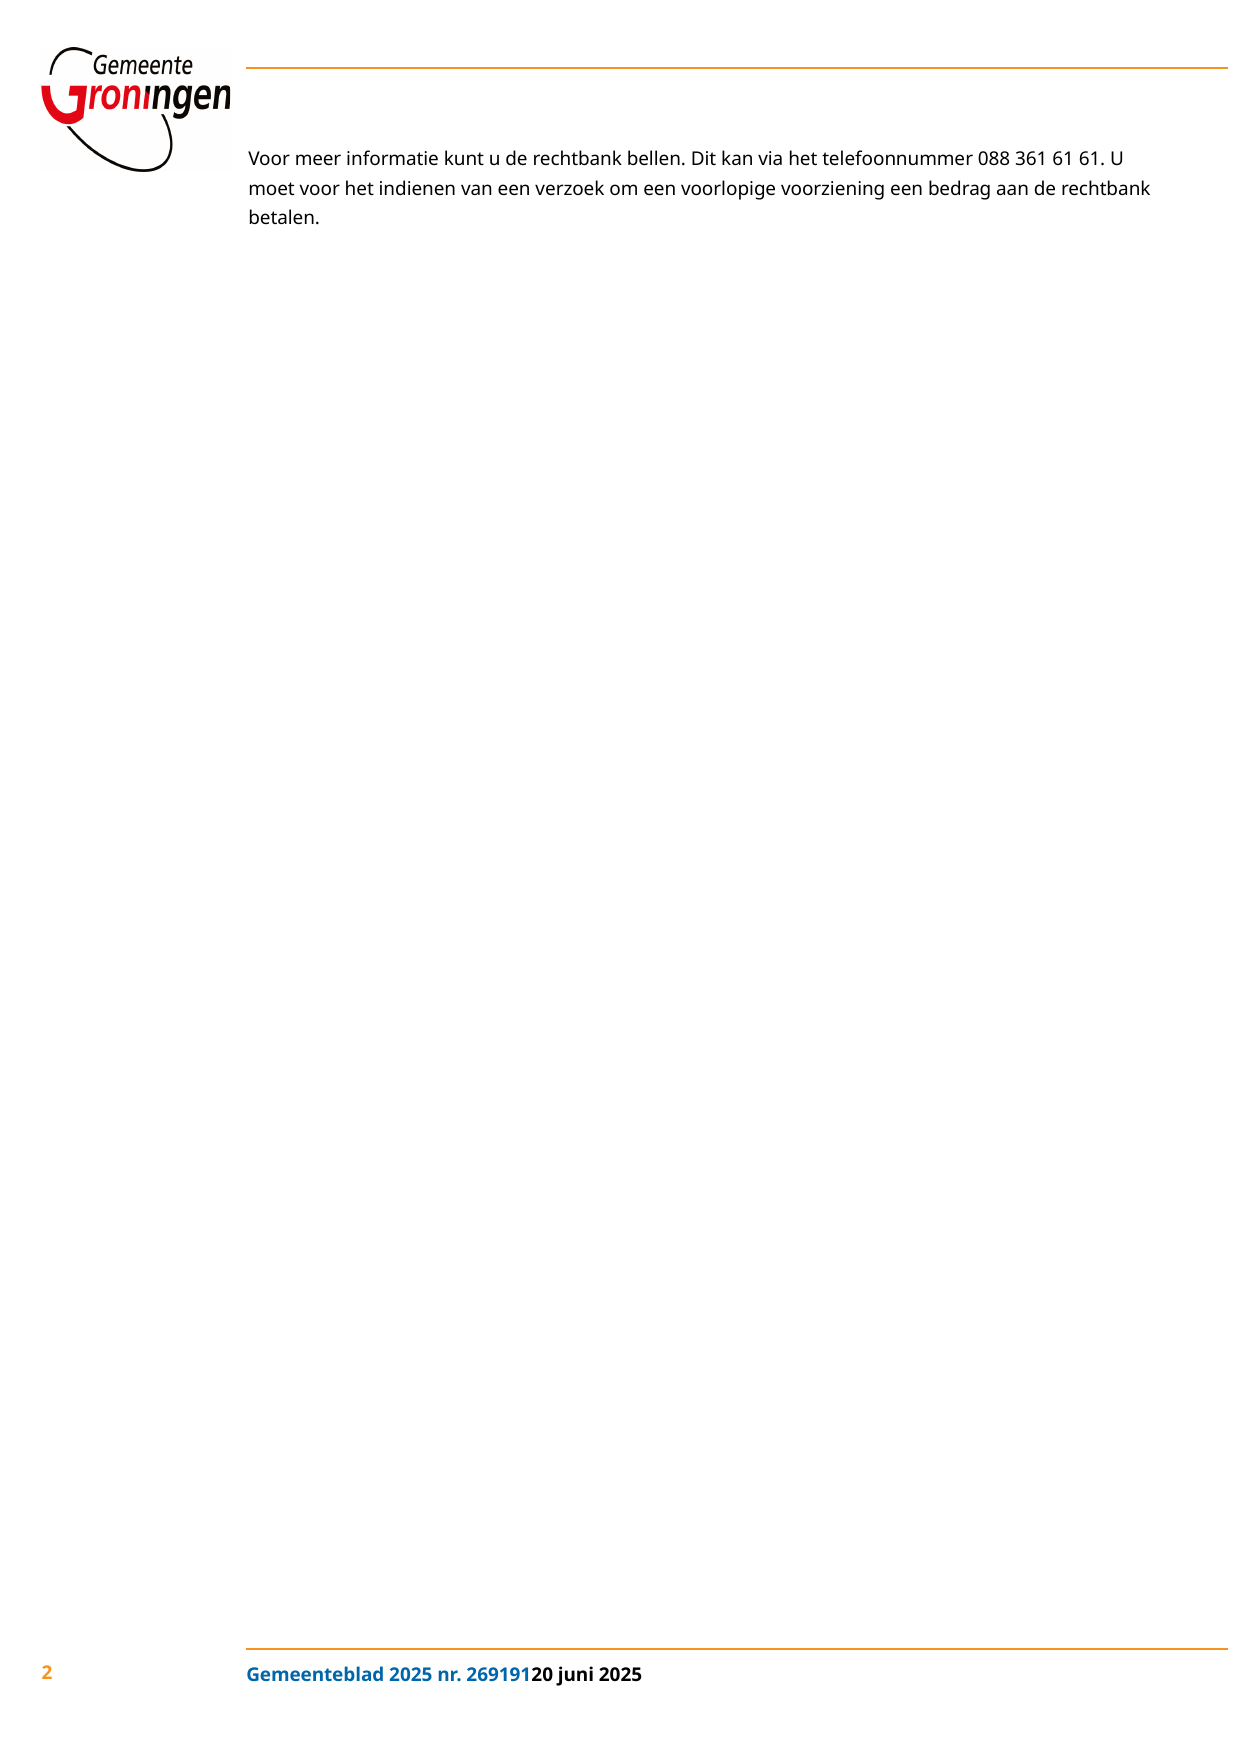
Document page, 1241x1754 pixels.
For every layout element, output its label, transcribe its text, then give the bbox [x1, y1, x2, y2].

picture [41, 47, 231, 172]
text Voor meer informatie kunt u de rechtbank bellen. Dit kan via het telefoonnummer 088 361 61 61. U moet voor het indienen van een verzoek om een voorlopige voorziening een bedrag aan de rechtbank betalen. [248, 145, 1152, 230]
